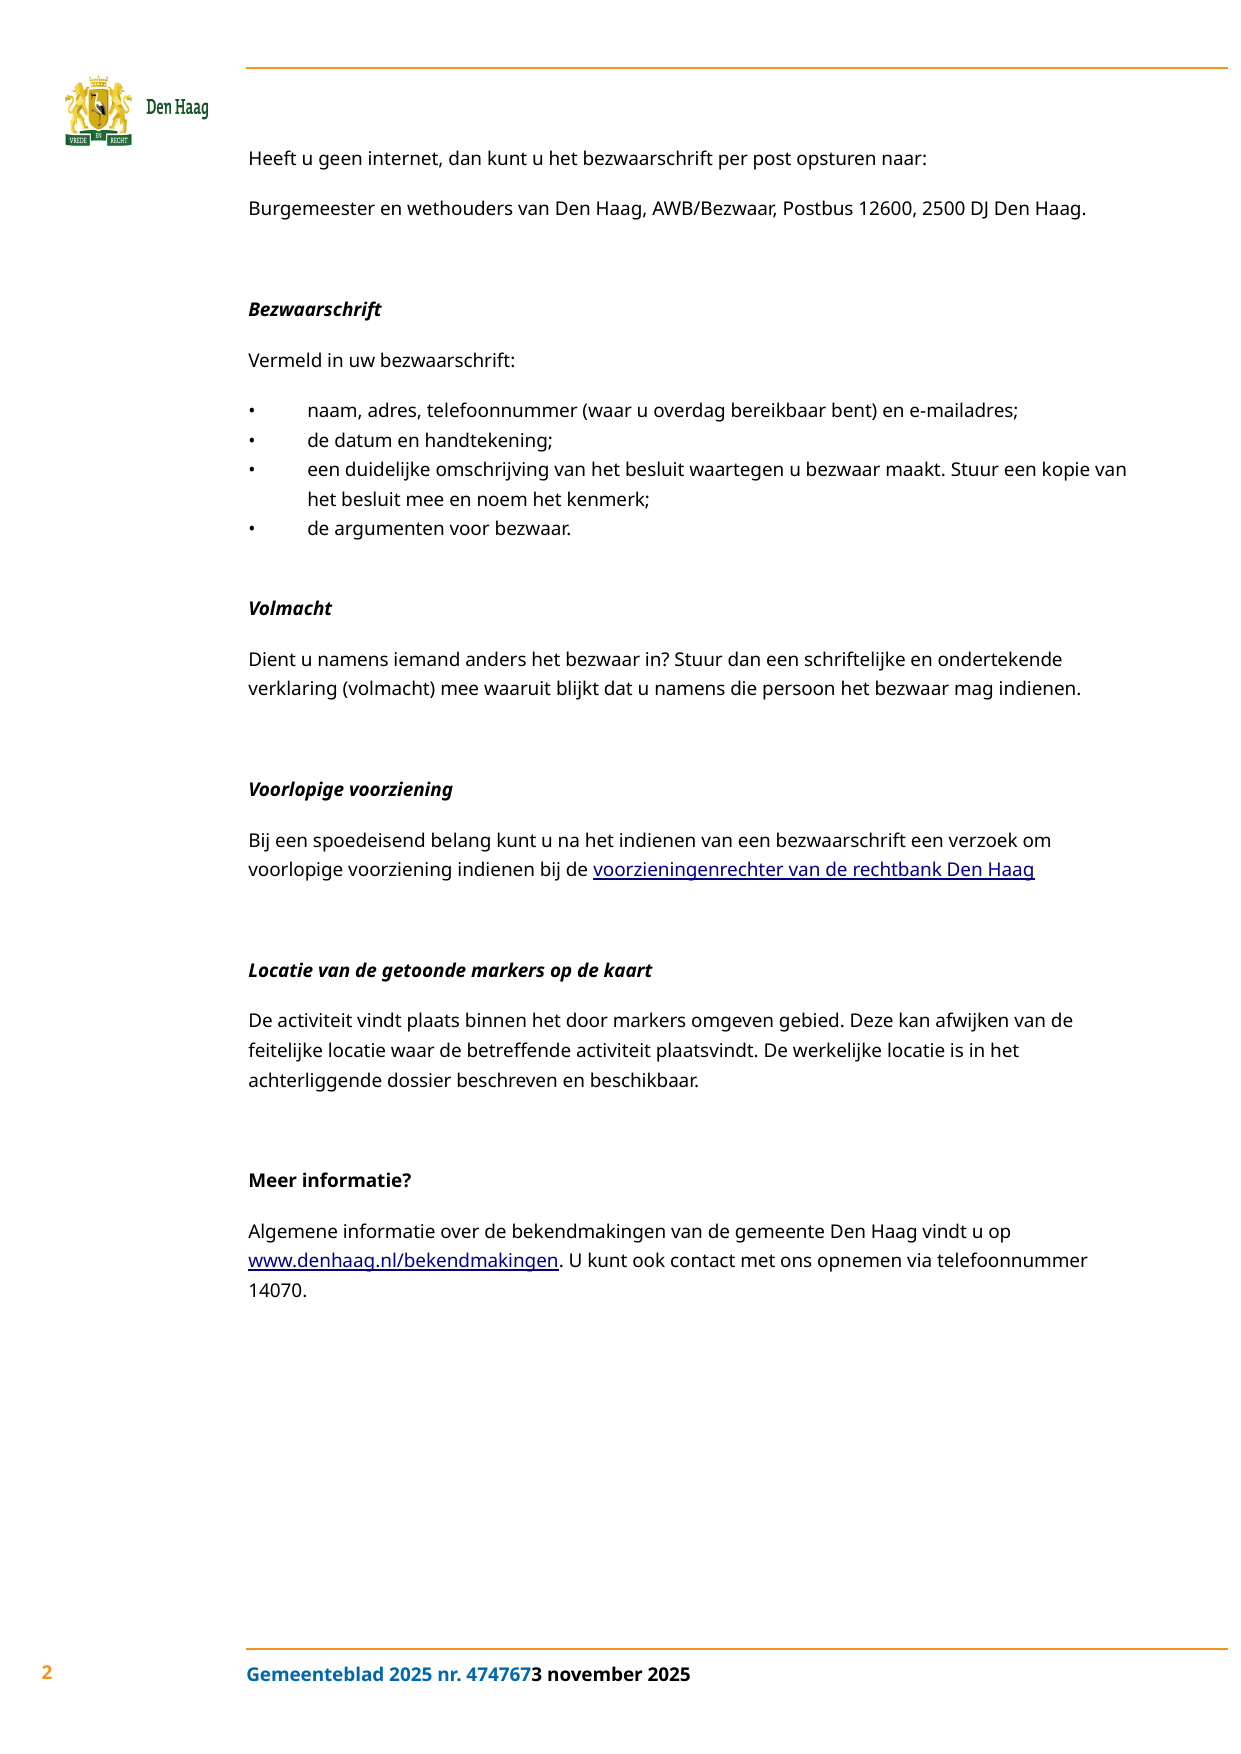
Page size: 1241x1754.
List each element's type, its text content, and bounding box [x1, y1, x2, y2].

list de datum en handtekening; [248, 427, 1152, 453]
list een duidelijke omschrijving van het besluit waartegen u bezwaar maakt. Stuur een kopie van het besluit mee en noem het kenmerk; [248, 456, 1152, 512]
text Vermeld in uw bezwaarschrift: [248, 347, 1152, 373]
text Voorlopige voorziening [248, 776, 1152, 802]
text Burgemeester en wethouders van Den Haag, AWB/Bezwaar, Postbus 12600, 2500 DJ Den Haag. [248, 196, 1152, 221]
text Dient u namens iemand anders het bezwaar in? Stuur dan een schriftelijke en ondertekende verklaring (volmacht) mee waaruit blijkt dat u namens die persoon het bezwaar mag indienen. [248, 646, 1152, 701]
list naam, adres, telefoonnummer (waar u overdag bereikbaar bent) en e-mailadres; [248, 397, 1152, 423]
text Meer informatie? [248, 1168, 1152, 1193]
text Locatie van de getoonde markers op de kaart [248, 957, 1152, 983]
picture [41, 47, 231, 172]
text De activiteit vindt plaats binnen het door markers omgeven gebied. Deze kan afwijken van de feitelijke locatie waar de betreffende activiteit plaatsvindt. De werkelijke locatie is in het achterliggende dossier beschreven en beschikbaar. [248, 1008, 1152, 1093]
text Heeft u geen internet, dan kunt u het bezwaarschrift per post opsturen naar: [248, 145, 1152, 171]
text Volmacht [248, 596, 1152, 621]
text Bij een spoedeisend belang kunt u na het indienen van een bezwaarschrift een verzoek om voorlopige voorziening indienen bij de voorzieningenrechter van de rechtbank Den Haag [248, 827, 1152, 882]
text Algemene informatie over de bekendmakingen van de gemeente Den Haag vindt u op www.denhaag.nl/bekendmakingen. U kunt ook contact met ons opnemen via telefoonnummer 14070. [248, 1218, 1152, 1303]
text Bezwaarschrift [248, 296, 1152, 322]
list de argumenten voor bezwaar. [248, 516, 1152, 541]
